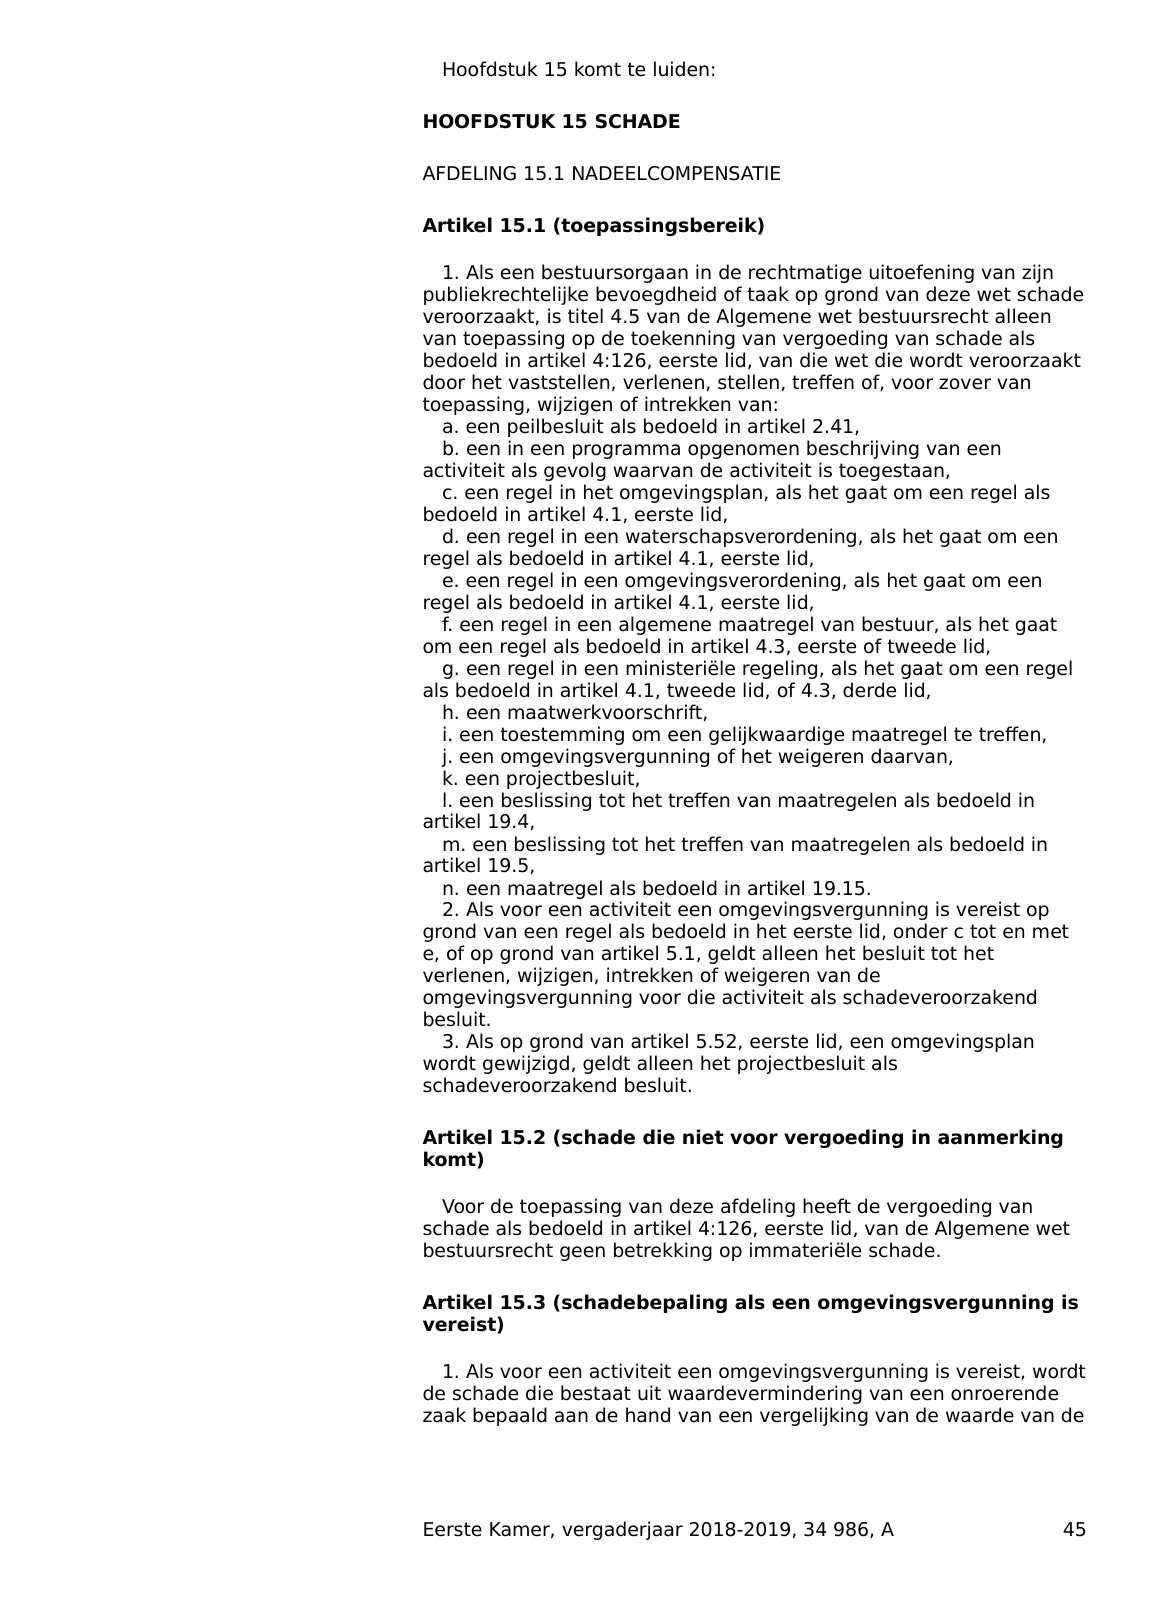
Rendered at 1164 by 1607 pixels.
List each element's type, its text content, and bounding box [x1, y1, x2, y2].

text d. een regel in een waterschapsverordening, als het gaat om een regel als bedoeld in artikel 4.1, eerste lid, [422, 526, 1087, 570]
text 2. Als voor een activiteit een omgevingsvergunning is vereist op grond van een regel als bedoeld in het eerste lid, onder c tot en met e, of op grond van artikel 5.1, geldt alleen het besluit tot het verlenen, wijzigen, intrekken of weigeren van de omgevingsvergunning voor die activiteit als schadeveroorzakend besluit. [422, 899, 1087, 1031]
subtitle Artikel 15.2 (schade die niet voor vergoeding in aanmerking komt) [422, 1127, 1087, 1171]
text b. een in een programma opgenomen beschrijving van een activiteit als gevolg waarvan de activiteit is toegestaan, [422, 438, 1087, 482]
text i. een toestemming om een gelijkwaardige maatregel te treffen, [422, 723, 1087, 746]
text f. een regel in een algemene maatregel van bestuur, als het gaat om een regel als bedoeld in artikel 4.3, eerste of tweede lid, [422, 614, 1087, 658]
text h. een maatwerkvoorschrift, [422, 702, 1087, 723]
text 3. Als op grond van artikel 5.52, eerste lid, een omgevingsplan wordt gewijzigd, geldt alleen het projectbesluit als schadeveroorzakend besluit. [422, 1031, 1087, 1097]
text j. een omgevingsvergunning of het weigeren daarvan, [422, 746, 1087, 767]
subtitle HOOFDSTUK 15 SCHADE [422, 111, 1087, 133]
text m. een beslissing tot het treffen van maatregelen als bedoeld in artikel 19.5, [422, 833, 1087, 877]
text l. een beslissing tot het treffen van maatregelen als bedoeld in artikel 19.4, [422, 789, 1087, 833]
text 1. Als een bestuursorgaan in de rechtmatige uitoefening van zijn publiekrechtelijke bevoegdheid of taak op grond van deze wet schade veroorzaakt, is titel 4.5 van de Algemene wet bestuursrecht alleen van toepassing op de toekenning van vergoeding van schade als bedoeld in artikel 4:126, eerste lid, van die wet die wordt veroorzaakt door het vaststellen, verlenen, stellen, treffen of, voor zover van toepassing, wijzigen of intrekken van: [422, 262, 1087, 416]
text k. een projectbesluit, [422, 767, 1087, 789]
subtitle Artikel 15.1 (toepassingsbereik) [422, 215, 1087, 237]
text 1. Als voor een activiteit een omgevingsvergunning is vereist, wordt de schade die bestaat uit waardevermindering van een onroerende zaak bepaald aan de hand van een vergelijking van de waarde van de [422, 1361, 1087, 1427]
subtitle Artikel 15.3 (schadebepaling als een omgevingsvergunning is vereist) [422, 1292, 1087, 1336]
text Hoofdstuk 15 komt te luiden: [422, 59, 1087, 81]
text g. een regel in een ministeriële regeling, als het gaat om een regel als bedoeld in artikel 4.1, tweede lid, of 4.3, derde lid, [422, 658, 1087, 702]
text Voor de toepassing van deze afdeling heeft de vergoeding van schade als bedoeld in artikel 4:126, eerste lid, van de Algemene wet bestuursrecht geen betrekking op immateriële schade. [422, 1196, 1087, 1262]
text n. een maatregel als bedoeld in artikel 19.15. [422, 877, 1087, 899]
text a. een peilbesluit als bedoeld in artikel 2.41, [422, 416, 1087, 438]
subtitle AFDELING 15.1 NADEELCOMPENSATIE [422, 163, 1087, 185]
text c. een regel in het omgevingsplan, als het gaat om een regel als bedoeld in artikel 4.1, eerste lid, [422, 482, 1087, 526]
text e. een regel in een omgevingsverordening, als het gaat om een regel als bedoeld in artikel 4.1, eerste lid, [422, 570, 1087, 614]
